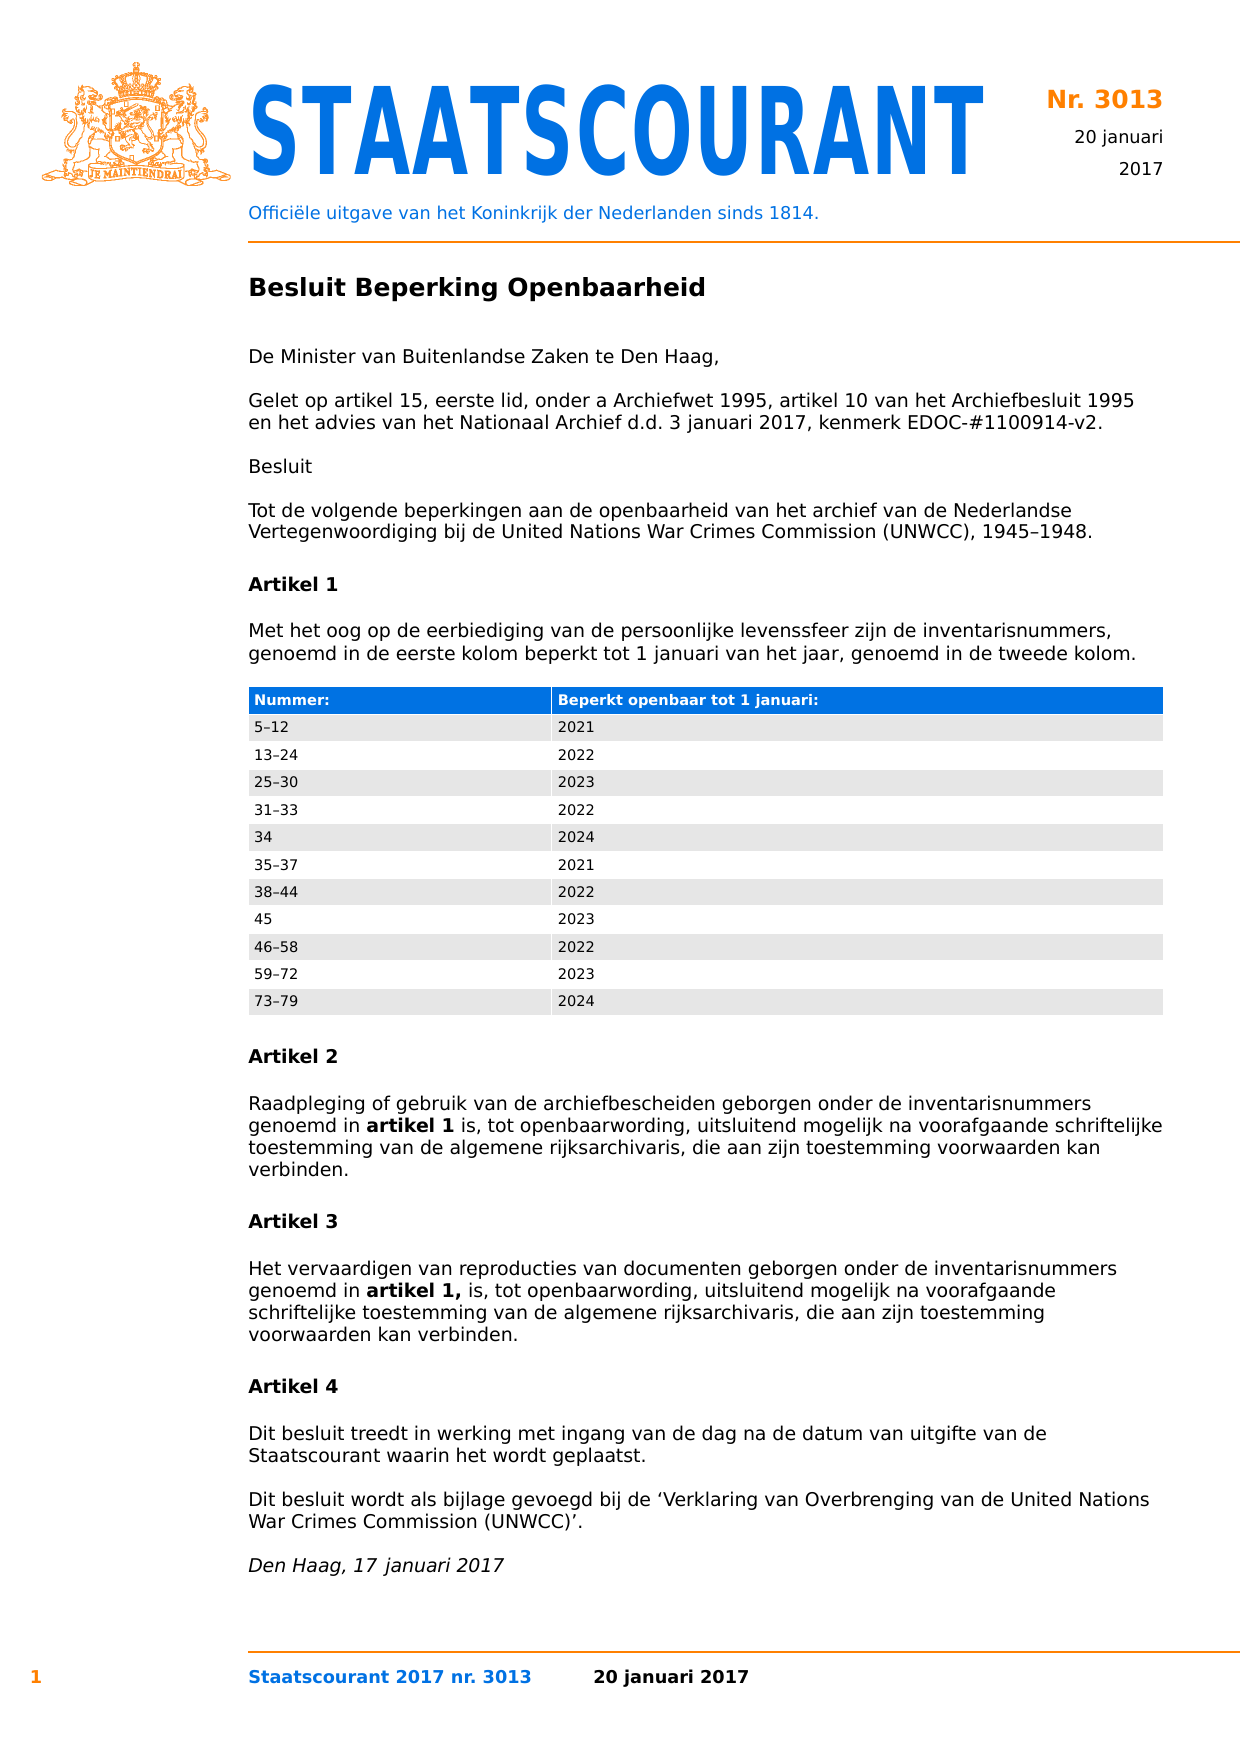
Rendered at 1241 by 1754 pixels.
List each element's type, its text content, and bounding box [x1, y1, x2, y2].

table_header STAATSCOURANT [248, 62, 998, 203]
text Het vervaardigen van reproducties van documenten geborgen onder de inventarisnummers genoemd in artikel 1, is, tot openbaarwording, uitsluitend mogelijk na voorafgaande schriftelijke toestemming van de algemene rijksarchivaris, die aan zijn toestemming voorwaarden kan verbinden. [248, 1258, 1163, 1346]
table_cell 2022 [552, 742, 1163, 768]
table_header Beperkt openbaar tot 1 januari: [552, 687, 1163, 714]
table_cell 2023 [552, 961, 1163, 988]
text Dit besluit treedt in werking met ingang van de dag na de datum van uitgifte van de Staatscourant waarin het wordt geplaatst. [248, 1423, 1163, 1467]
subtitle Artikel 4 [248, 1376, 1163, 1398]
text Gelet op artikel 15, eerste lid, onder a Archiefwet 1995, artikel 10 van het Archiefbesluit 1995 en het advies van het Nationaal Archief d.d. 3 januari 2017, kenmerk EDOC-#1100914-v2. [248, 390, 1163, 434]
table_header Nr. 3013 [998, 62, 1240, 121]
table_header Nummer: [249, 687, 551, 714]
text Dit besluit wordt als bijlage gevoegd bij de ‘Verklaring van Overbrenging van de United Nations War Crimes Commission (UNWCC)’. [248, 1489, 1163, 1533]
table_cell 35–37 [249, 852, 551, 878]
text Raadpleging of gebruik van de archiefbescheiden geborgen onder de inventarisnummers genoemd in artikel 1 is, tot openbaarwording, uitsluitend mogelijk na voorafgaande schriftelijke toestemming van de algemene rijksarchivaris, die aan zijn toestemming voorwaarden kan verbinden. [248, 1093, 1163, 1181]
table_cell 38–44 [249, 879, 551, 905]
table_cell 2023 [552, 906, 1163, 933]
table_header [25, 62, 248, 241]
table_cell 25–30 [249, 770, 551, 796]
table_cell 34 [249, 824, 551, 851]
picture [41, 62, 231, 186]
text De Minister van Buitenlandse Zaken te Den Haag, [248, 346, 1163, 368]
text Besluit [248, 456, 1163, 478]
subtitle Besluit Beperking Openbaarheid [248, 273, 1163, 302]
subtitle Artikel 1 [248, 573, 1163, 595]
text Tot de volgende beperkingen aan de openbaarheid van het archief van de Nederlandse Vertegenwoordiging bij de United Nations War Crimes Commission (UNWCC), 1945–1948. [248, 499, 1163, 543]
table_cell 2022 [552, 879, 1163, 905]
subtitle Artikel 2 [248, 1046, 1163, 1068]
table_cell 2023 [552, 770, 1163, 796]
table_cell 31–33 [249, 797, 551, 823]
table_cell 45 [249, 906, 551, 933]
table_cell 2022 [552, 797, 1163, 823]
table_cell 46–58 [249, 934, 551, 960]
table_cell 2022 [552, 934, 1163, 960]
text Den Haag, 17 januari 2017 [248, 1554, 1163, 1576]
subtitle Artikel 3 [248, 1211, 1163, 1233]
table_cell 13–24 [249, 742, 551, 768]
table_cell 2024 [552, 824, 1163, 851]
table_cell 2024 [552, 989, 1163, 1015]
table_cell 5–12 [249, 715, 551, 741]
table_cell 2021 [552, 715, 1163, 741]
table_cell Officiële uitgave van het Koninkrijk der Nederlanden sinds 1814. [248, 203, 1240, 241]
table_cell 73–79 [249, 989, 551, 1015]
text Met het oog op de eerbiediging van de persoonlijke levenssfeer zijn de inventarisnummers, genoemd in de eerste kolom beperkt tot 1 januari van het jaar, genoemd in de tweede kolom. [248, 620, 1163, 664]
table_cell 2017 [998, 153, 1240, 203]
table_cell 20 januari [998, 121, 1240, 153]
table_cell 2021 [552, 852, 1163, 878]
table_cell 59–72 [249, 961, 551, 988]
